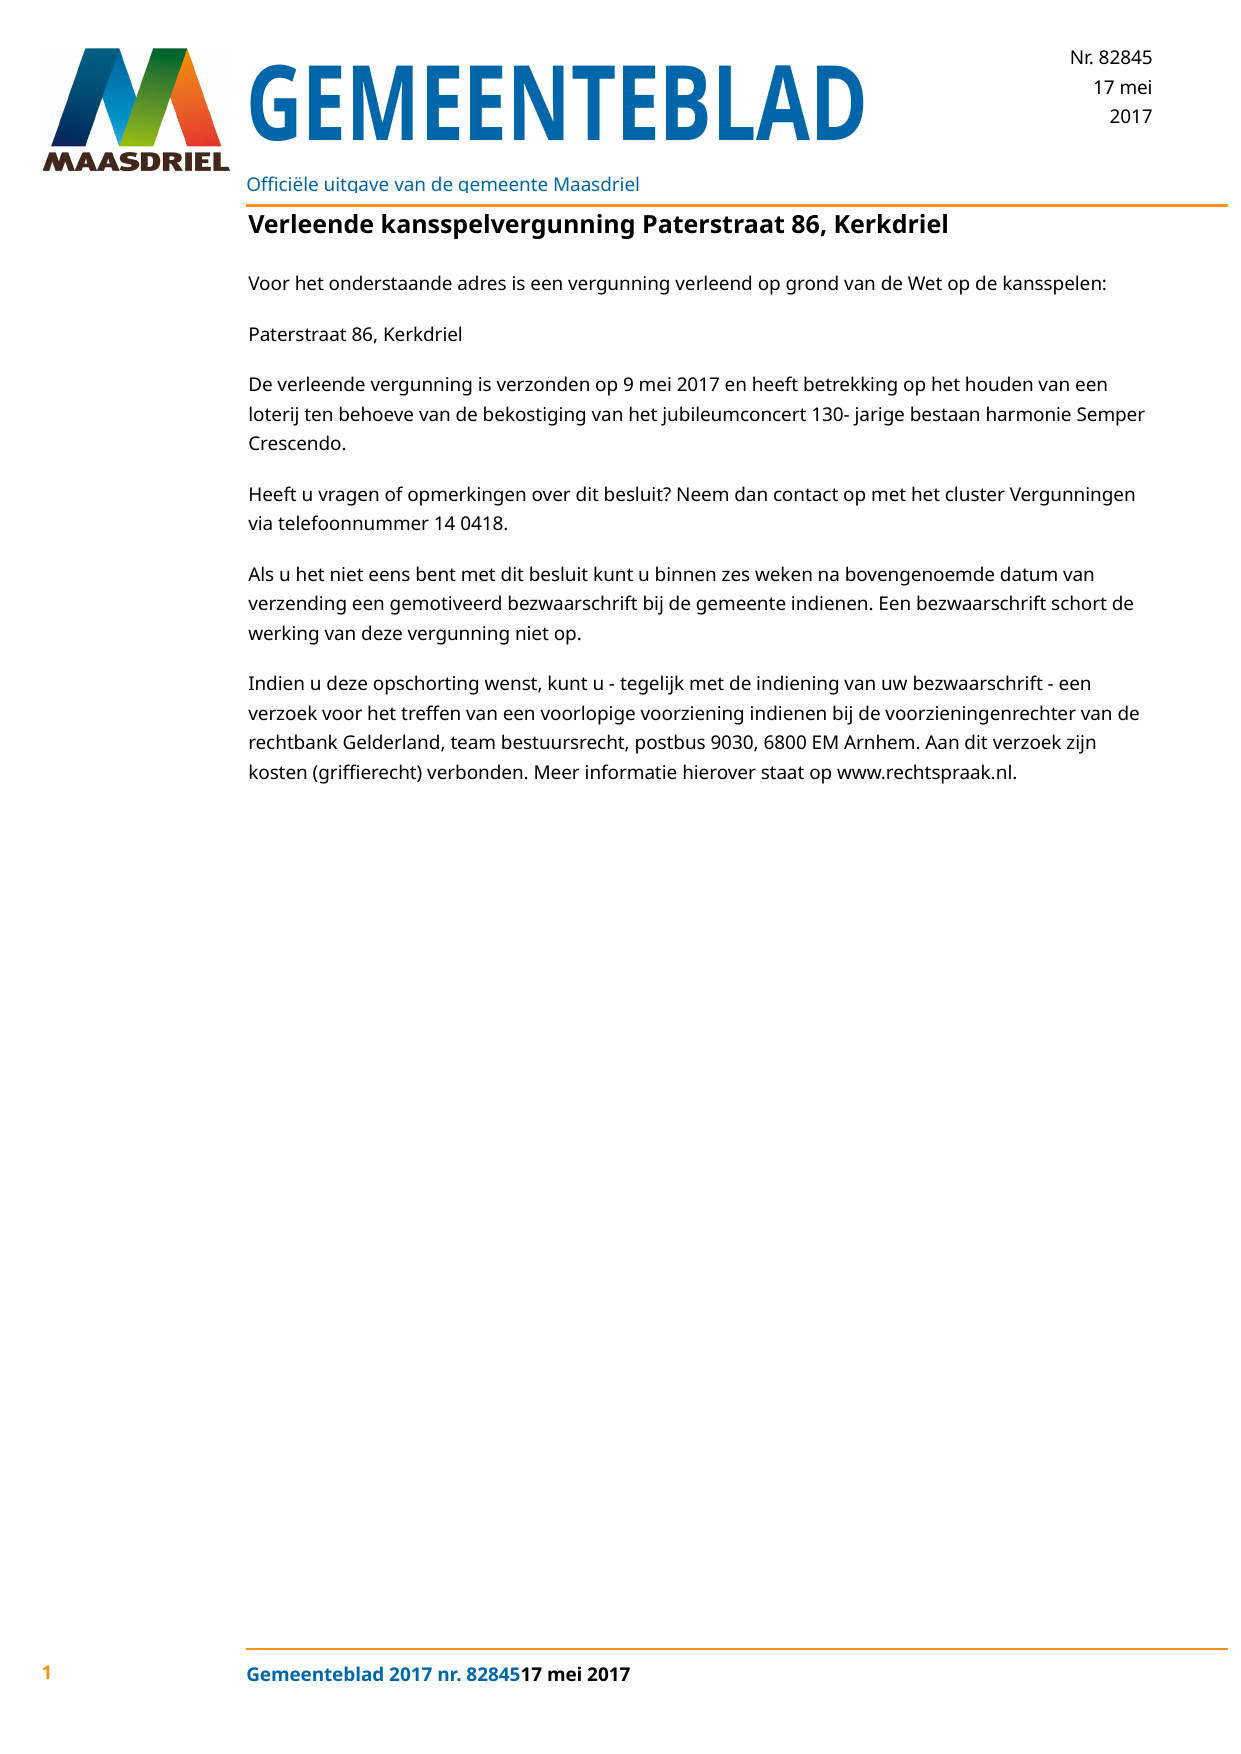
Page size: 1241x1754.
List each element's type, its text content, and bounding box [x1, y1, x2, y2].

picture [41, 47, 231, 172]
text Heeft u vragen of opmerkingen over dit besluit? Neem dan contact op met het cluster Vergunningen via telefoonnummer 14 0418. [248, 481, 1152, 536]
text Verleende kansspelvergunning Paterstraat 86, Kerkdriel [248, 207, 1152, 241]
text Voor het onderstaande adres is een vergunning verleend op grond van de Wet op de kansspelen: [248, 270, 1152, 296]
text Indien u deze opschorting wenst, kunt u - tegelijk met de indiening van uw bezwaarschrift - een verzoek voor het treffen van een voorlopige voorziening indienen bij de voorzieningenrechter van de rechtbank Gelderland, team bestuursrecht, postbus 9030, 6800 EM Arnhem. Aan dit verzoek zijn kosten (griffierecht) verbonden. Meer informatie hierover staat op www.rechtspraak.nl. [248, 670, 1152, 785]
text De verleende vergunning is verzonden op 9 mei 2017 en heeft betrekking op het houden van een loterij ten behoeve van de bekostiging van het jubileumconcert 130- jarige bestaan harmonie Semper Crescendo. [248, 371, 1152, 456]
text Paterstraat 86, Kerkdriel [248, 321, 1152, 346]
text Als u het niet eens bent met dit besluit kunt u binnen zes weken na bovengenoemde datum van verzending een gemotiveerd bezwaarschrift bij de gemeente indienen. Een bezwaarschrift schort de werking van deze vergunning niet op. [248, 561, 1152, 646]
